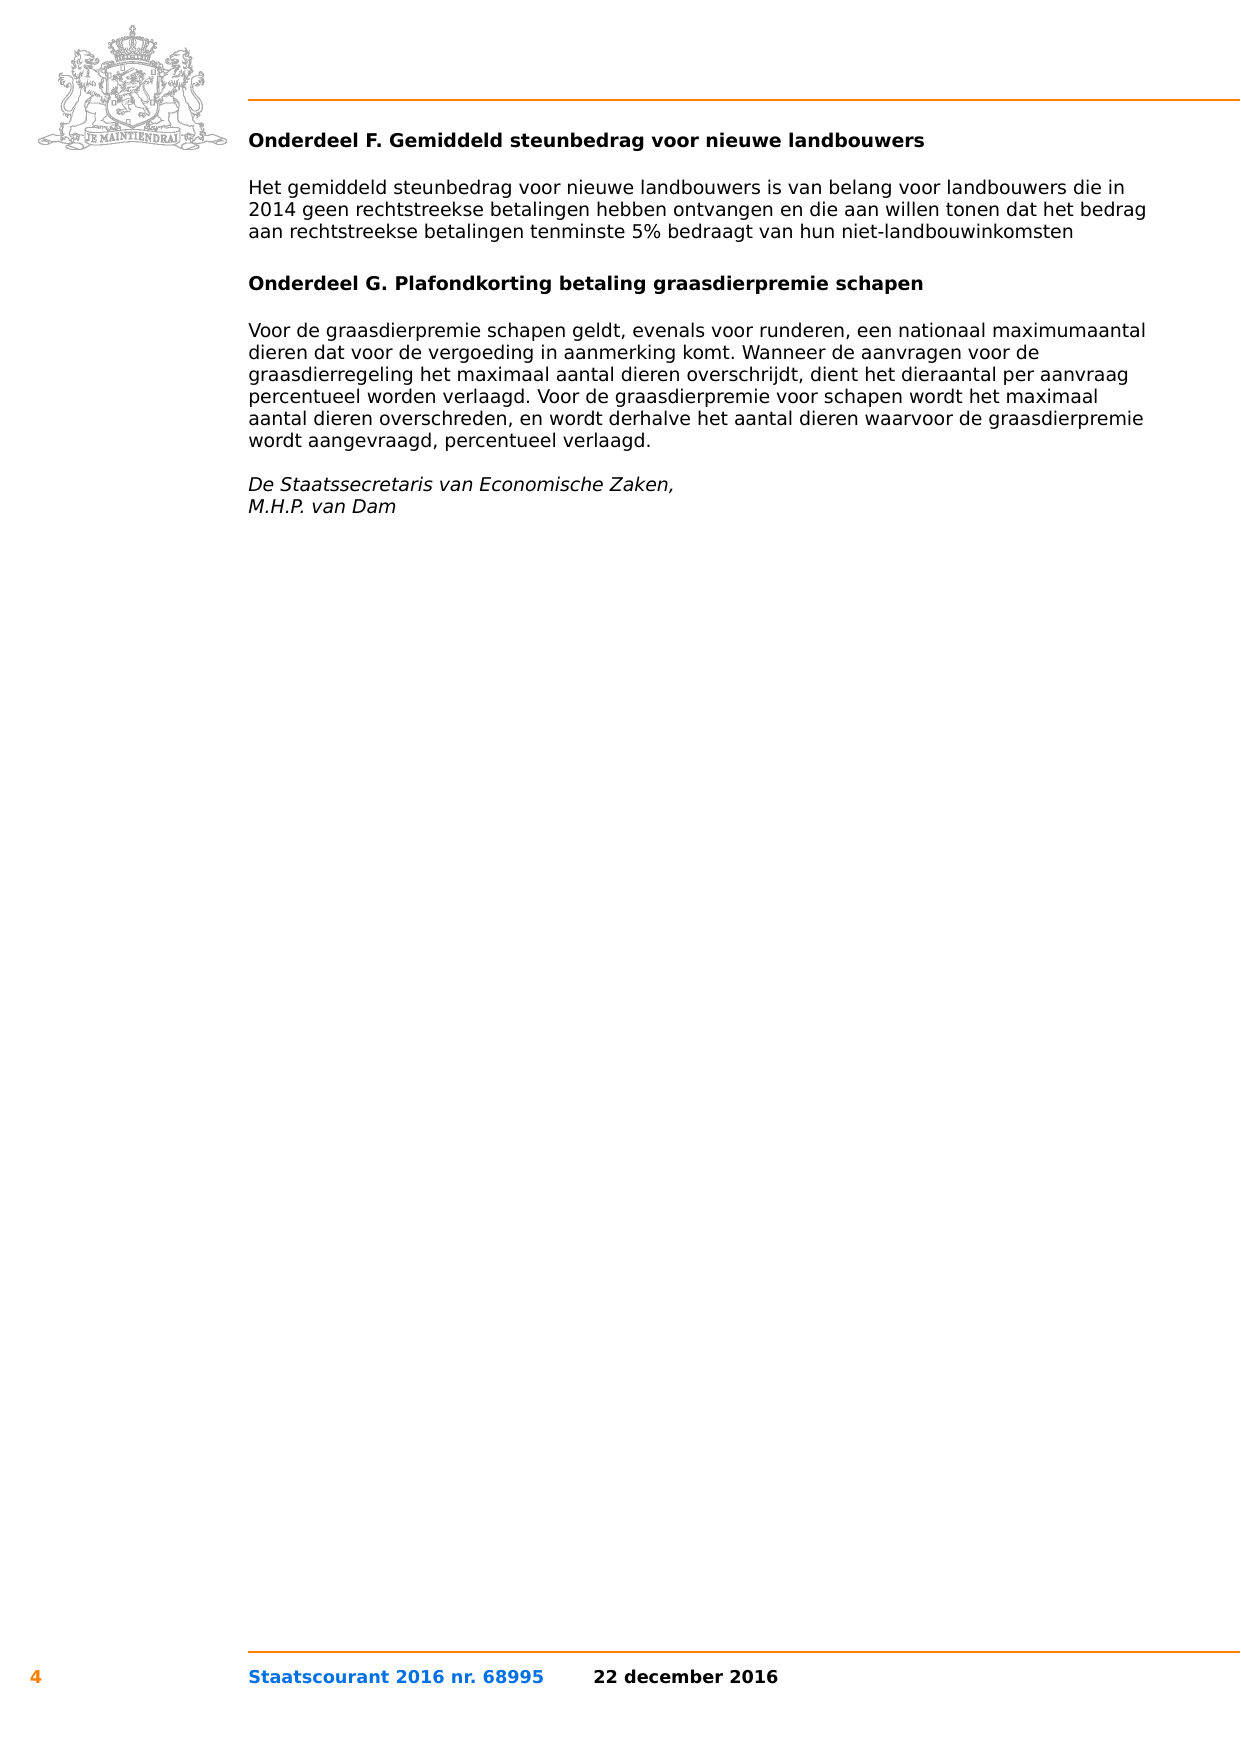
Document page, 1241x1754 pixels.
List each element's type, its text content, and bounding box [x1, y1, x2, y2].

text Het gemiddeld steunbedrag voor nieuwe landbouwers is van belang voor landbouwers die in 2014 geen rechtstreekse betalingen hebben ontvangen en die aan willen tonen dat het bedrag aan rechtstreekse betalingen tenminste 5% bedraagt van hun niet-landbouwinkomsten [248, 177, 1163, 243]
subtitle Onderdeel F. Gemiddeld steunbedrag voor nieuwe landbouwers [248, 130, 1163, 152]
text De Staatssecretaris van Economische Zaken, M.H.P. van Dam [248, 473, 1163, 517]
picture [38, 25, 227, 150]
text Voor de graasdierpremie schapen geldt, evenals voor runderen, een nationaal maximumaantal dieren dat voor de vergoeding in aanmerking komt. Wanneer de aanvragen voor de graasdierregeling het maximaal aantal dieren overschrijdt, dient het dieraantal per aanvraag percentueel worden verlaagd. Voor de graasdierpremie voor schapen wordt het maximaal aantal dieren overschreden, en wordt derhalve het aantal dieren waarvoor de graasdierpremie wordt aangevraagd, percentueel verlaagd. [248, 320, 1163, 452]
subtitle Onderdeel G. Plafondkorting betaling graasdierpremie schapen [248, 273, 1163, 295]
